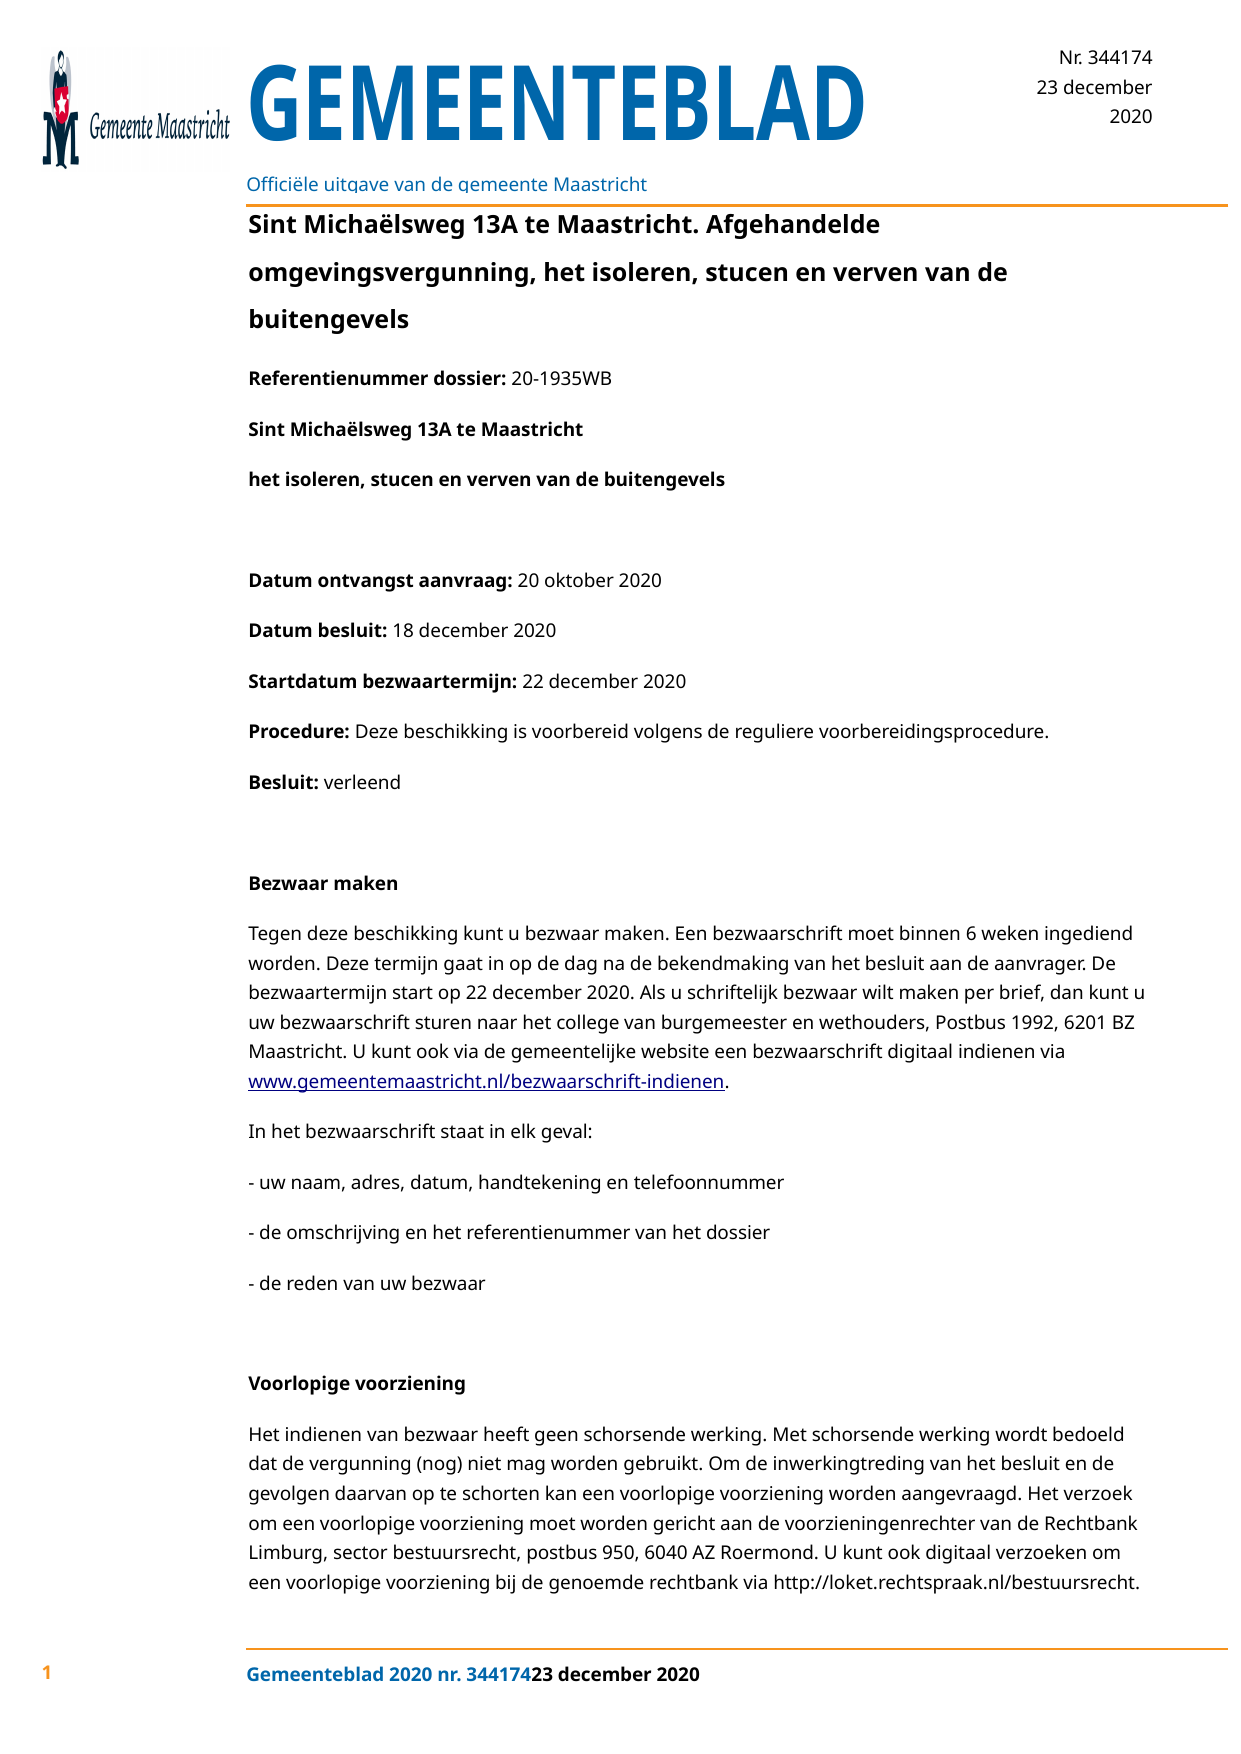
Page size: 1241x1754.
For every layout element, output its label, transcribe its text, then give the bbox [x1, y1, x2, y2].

text Datum ontvangst aanvraag: 20 oktober 2020 [248, 567, 1152, 593]
text - de omschrijving en het referentienummer van het dossier [248, 1219, 1152, 1245]
text Bezwaar maken [248, 870, 1152, 895]
text Referentienummer dossier: 20-1935WB [248, 366, 1152, 391]
text Besluit: verleend [248, 769, 1152, 794]
text Het indienen van bezwaar heeft geen schorsende werking. Met schorsende werking wordt bedoeld dat de vergunning (nog) niet mag worden gebruikt. Om de inwerkingtreding van het besluit en de gevolgen daarvan op te schorten kan een voorlopige voorziening worden aangevraagd. Het verzoek om een voorlopige voorziening moet worden gericht aan de voorzieningenrechter van de Rechtbank Limburg, sector bestuursrecht, postbus 950, 6040 AZ Roermond. U kunt ook digitaal verzoeken om een voorlopige voorziening bij de genoemde rechtbank via http://loket.rechtspraak.nl/bestuursrecht. [248, 1421, 1152, 1594]
text In het bezwaarschrift staat in elk geval: [248, 1118, 1152, 1144]
text - de reden van uw bezwaar [248, 1270, 1152, 1295]
text - uw naam, adres, datum, handtekening en telefoonnummer [248, 1169, 1152, 1194]
text Sint Michaëlsweg 13A te Maastricht. Afgehandelde omgevingsvergunning, het isoleren, stucen en verven van de buitengevels [248, 207, 1152, 336]
picture [41, 47, 231, 172]
text Tegen deze beschikking kunt u bezwaar maken. Een bezwaarschrift moet binnen 6 weken ingediend worden. Deze termijn gaat in op de dag na de bekendmaking van het besluit aan de aanvrager. De bezwaartermijn start op 22 december 2020. Als u schriftelijk bezwaar wilt maken per brief, dan kunt u uw bezwaarschrift sturen naar het college van burgemeester en wethouders, Postbus 1992, 6201 BZ Maastricht. U kunt ook via de gemeentelijke website een bezwaarschrift digitaal indienen via www.gemeentemaastricht.nl/bezwaarschrift-indienen. [248, 920, 1152, 1094]
text Datum besluit: 18 december 2020 [248, 618, 1152, 643]
text Sint Michaëlsweg 13A te Maastricht [248, 416, 1152, 442]
text het isoleren, stucen en verven van de buitengevels [248, 466, 1152, 492]
text Startdatum bezwaartermijn: 22 december 2020 [248, 668, 1152, 694]
text Voorlopige voorziening [248, 1371, 1152, 1396]
text Procedure: Deze beschikking is voorbereid volgens de reguliere voorbereidingsprocedure. [248, 718, 1152, 744]
